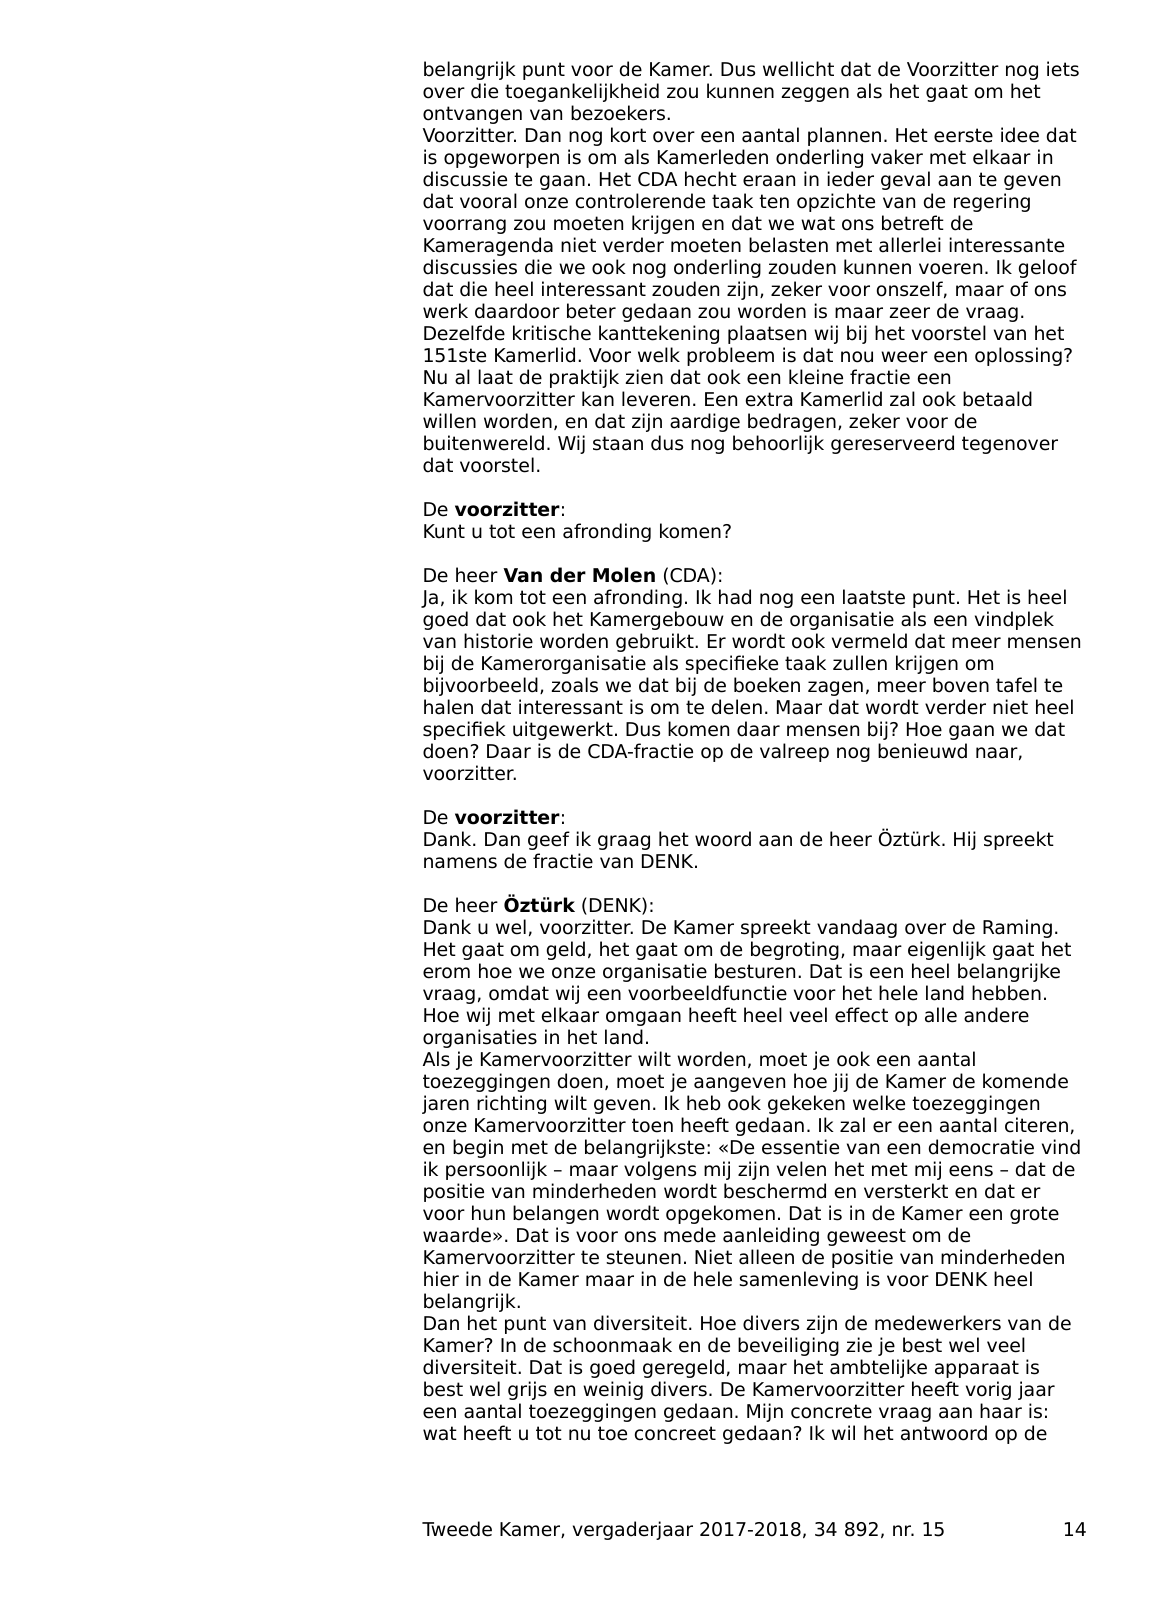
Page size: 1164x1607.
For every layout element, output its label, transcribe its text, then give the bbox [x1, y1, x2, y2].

text De voorzitter: [422, 499, 1087, 521]
text De voorzitter: [422, 807, 1087, 829]
text De heer Öztürk (DENK): [422, 895, 1087, 917]
text Kunt u tot een afronding komen? [422, 521, 1087, 543]
text Dank u wel, voorzitter. De Kamer spreekt vandaag over de Raming. Het gaat om geld, het gaat om de begroting, maar eigenlijk gaat het erom hoe we onze organisatie besturen. Dat is een heel belangrijke vraag, omdat wij een voorbeeldfunctie voor het hele land hebben. Hoe wij met elkaar omgaan heeft heel veel effect op alle andere organisaties in het land. [422, 917, 1087, 1049]
text belangrijk punt voor de Kamer. Dus wellicht dat de Voorzitter nog iets over die toegankelijkheid zou kunnen zeggen als het gaat om het ontvangen van bezoekers. [422, 59, 1087, 125]
text Dan het punt van diversiteit. Hoe divers zijn de medewerkers van de Kamer? In de schoonmaak en de beveiliging zie je best wel veel diversiteit. Dat is goed geregeld, maar het ambtelijke apparaat is best wel grijs en weinig divers. De Kamervoorzitter heeft vorig jaar een aantal toezeggingen gedaan. Mijn concrete vraag aan haar is: wat heeft u tot nu toe concreet gedaan? Ik wil het antwoord op de [422, 1313, 1087, 1444]
text Dezelfde kritische kanttekening plaatsen wij bij het voorstel van het 151ste Kamerlid. Voor welk probleem is dat nou weer een oplossing? Nu al laat de praktijk zien dat ook een kleine fractie een Kamervoorzitter kan leveren. Een extra Kamerlid zal ook betaald willen worden, en dat zijn aardige bedragen, zeker voor de buitenwereld. Wij staan dus nog behoorlijk gereserveerd tegenover dat voorstel. [422, 323, 1087, 477]
text Voorzitter. Dan nog kort over een aantal plannen. Het eerste idee dat is opgeworpen is om als Kamerleden onderling vaker met elkaar in discussie te gaan. Het CDA hecht eraan in ieder geval aan te geven dat vooral onze controlerende taak ten opzichte van de regering voorrang zou moeten krijgen en dat we wat ons betreft de Kameragenda niet verder moeten belasten met allerlei interessante discussies die we ook nog onderling zouden kunnen voeren. Ik geloof dat die heel interessant zouden zijn, zeker voor onszelf, maar of ons werk daardoor beter gedaan zou worden is maar zeer de vraag. [422, 125, 1087, 323]
text Als je Kamervoorzitter wilt worden, moet je ook een aantal toezeggingen doen, moet je aangeven hoe jij de Kamer de komende jaren richting wilt geven. Ik heb ook gekeken welke toezeggingen onze Kamervoorzitter toen heeft gedaan. Ik zal er een aantal citeren, en begin met de belangrijkste: «De essentie van een democratie vind ik persoonlijk – maar volgens mij zijn velen het met mij eens – dat de positie van minderheden wordt beschermd en versterkt en dat er voor hun belangen wordt opgekomen. Dat is in de Kamer een grote waarde». Dat is voor ons mede aanleiding geweest om de Kamervoorzitter te steunen. Niet alleen de positie van minderheden hier in de Kamer maar in de hele samenleving is voor DENK heel belangrijk. [422, 1049, 1087, 1313]
text Ja, ik kom tot een afronding. Ik had nog een laatste punt. Het is heel goed dat ook het Kamergebouw en de organisatie als een vindplek van historie worden gebruikt. Er wordt ook vermeld dat meer mensen bij de Kamerorganisatie als specifieke taak zullen krijgen om bijvoorbeeld, zoals we dat bij de boeken zagen, meer boven tafel te halen dat interessant is om te delen. Maar dat wordt verder niet heel specifiek uitgewerkt. Dus komen daar mensen bij? Hoe gaan we dat doen? Daar is de CDA-fractie op de valreep nog benieuwd naar, voorzitter. [422, 587, 1087, 785]
text Dank. Dan geef ik graag het woord aan de heer Öztürk. Hij spreekt namens de fractie van DENK. [422, 829, 1087, 873]
text De heer Van der Molen (CDA): [422, 565, 1087, 587]
